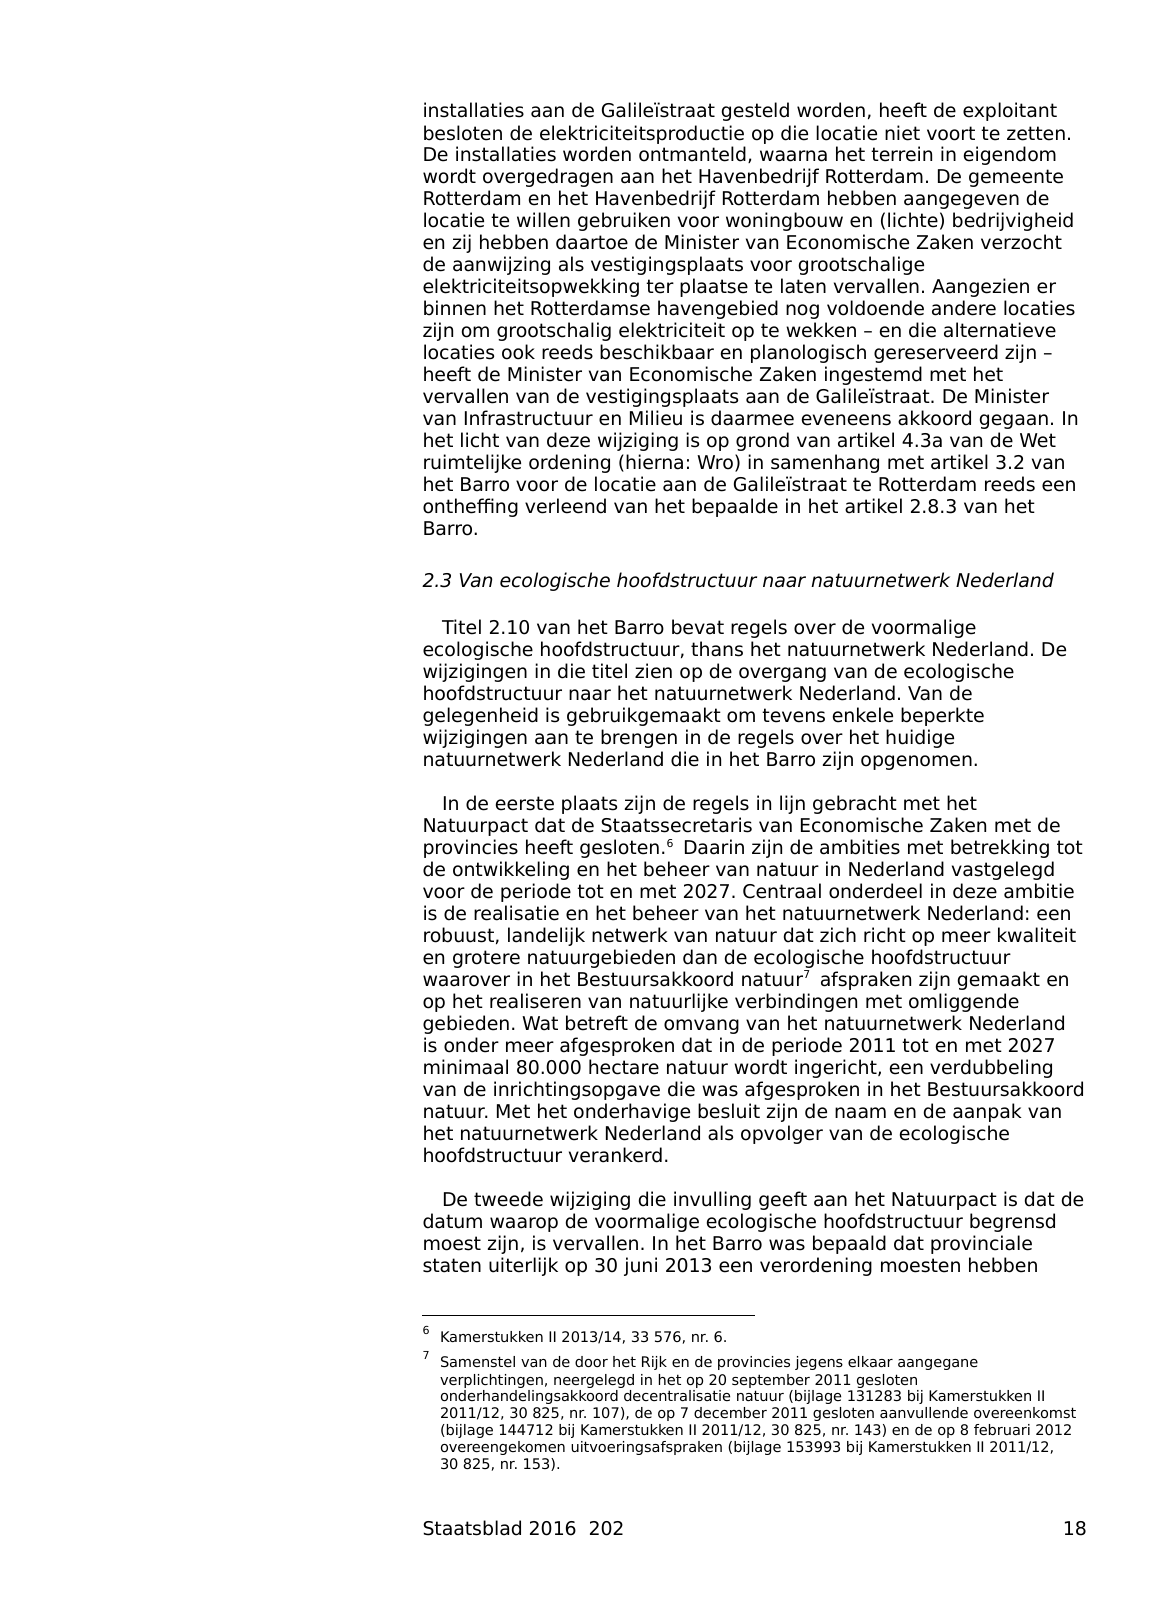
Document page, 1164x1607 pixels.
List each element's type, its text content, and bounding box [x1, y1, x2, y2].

text Titel 2.10 van het Barro bevat regels over de voormalige ecologische hoofdstructuur, thans het natuurnetwerk Nederland. De wijzigingen in die titel zien op de overgang van de ecologische hoofdstructuur naar het natuurnetwerk Nederland. Van de gelegenheid is gebruikgemaakt om tevens enkele beperkte wijzigingen aan te brengen in de regels over het huidige natuurnetwerk Nederland die in het Barro zijn opgenomen. [422, 617, 1087, 771]
text Kamerstukken II 2013/14, 33 576, nr. 6. [422, 1324, 1087, 1347]
text Samenstel van de door het Rijk en de provincies jegens elkaar aangegane verplichtingen, neergelegd in het op 20 september 2011 gesloten onderhandelingsakkoord decentralisatie natuur (bijlage 131283 bij Kamerstukken II 2011/12, 30 825, nr. 107), de op 7 december 2011 gesloten aanvullende overeenkomst (bijlage 144712 bij Kamerstukken II 2011/12, 30 825, nr. 143) en de op 8 februari 2012 overeengekomen uitvoeringsafspraken (bijlage 153993 bij Kamerstukken II 2011/12, 30 825, nr. 153). [422, 1349, 1087, 1473]
text installaties aan de Galileïstraat gesteld worden, heeft de exploitant besloten de elektriciteitsproductie op die locatie niet voort te zetten. De installaties worden ontmanteld, waarna het terrein in eigendom wordt overgedragen aan het Havenbedrijf Rotterdam. De gemeente Rotterdam en het Havenbedrijf Rotterdam hebben aangegeven de locatie te willen gebruiken voor woningbouw en (lichte) bedrijvigheid en zij hebben daartoe de Minister van Economische Zaken verzocht de aanwijzing als vestigingsplaats voor grootschalige elektriciteitsopwekking ter plaatse te laten vervallen. Aangezien er binnen het Rotterdamse havengebied nog voldoende andere locaties zijn om grootschalig elektriciteit op te wekken – en die alternatieve locaties ook reeds beschikbaar en planologisch gereserveerd zijn – heeft de Minister van Economische Zaken ingestemd met het vervallen van de vestigingsplaats aan de Galileïstraat. De Minister van Infrastructuur en Milieu is daarmee eveneens akkoord gegaan. In het licht van deze wijziging is op grond van artikel 4.3a van de Wet ruimtelijke ordening (hierna: Wro) in samenhang met artikel 3.2 van het Barro voor de locatie aan de Galileïstraat te Rotterdam reeds een ontheffing verleend van het bepaalde in het artikel 2.8.3 van het Barro. [422, 100, 1087, 540]
text De tweede wijziging die invulling geeft aan het Natuurpact is dat de datum waarop de voormalige ecologische hoofdstructuur begrensd moest zijn, is vervallen. In het Barro was bepaald dat provinciale staten uiterlijk op 30 juni 2013 een verordening moesten hebben [422, 1189, 1087, 1277]
subtitle 2.3 Van ecologische hoofdstructuur naar natuurnetwerk Nederland [422, 570, 1087, 592]
text In de eerste plaats zijn de regels in lijn gebracht met het Natuurpact dat de Staatssecretaris van Economische Zaken met de provincies heeft gesloten. Daarin zijn de ambities met betrekking tot de ontwikkeling en het beheer van natuur in Nederland vastgelegd voor de periode tot en met 2027. Centraal onderdeel in deze ambitie is de realisatie en het beheer van het natuurnetwerk Nederland: een robuust, landelijk netwerk van natuur dat zich richt op meer kwaliteit en grotere natuurgebieden dan de ecologische hoofdstructuur waarover in het Bestuursakkoord natuur afspraken zijn gemaakt en op het realiseren van natuurlijke verbindingen met omliggende gebieden. Wat betreft de omvang van het natuurnetwerk Nederland is onder meer afgesproken dat in de periode 2011 tot en met 2027 minimaal 80.000 hectare natuur wordt ingericht, een verdubbeling van de inrichtingsopgave die was afgesproken in het Bestuursakkoord natuur. Met het onderhavige besluit zijn de naam en de aanpak van het natuurnetwerk Nederland als opvolger van de ecologische hoofdstructuur verankerd. [422, 793, 1087, 1167]
